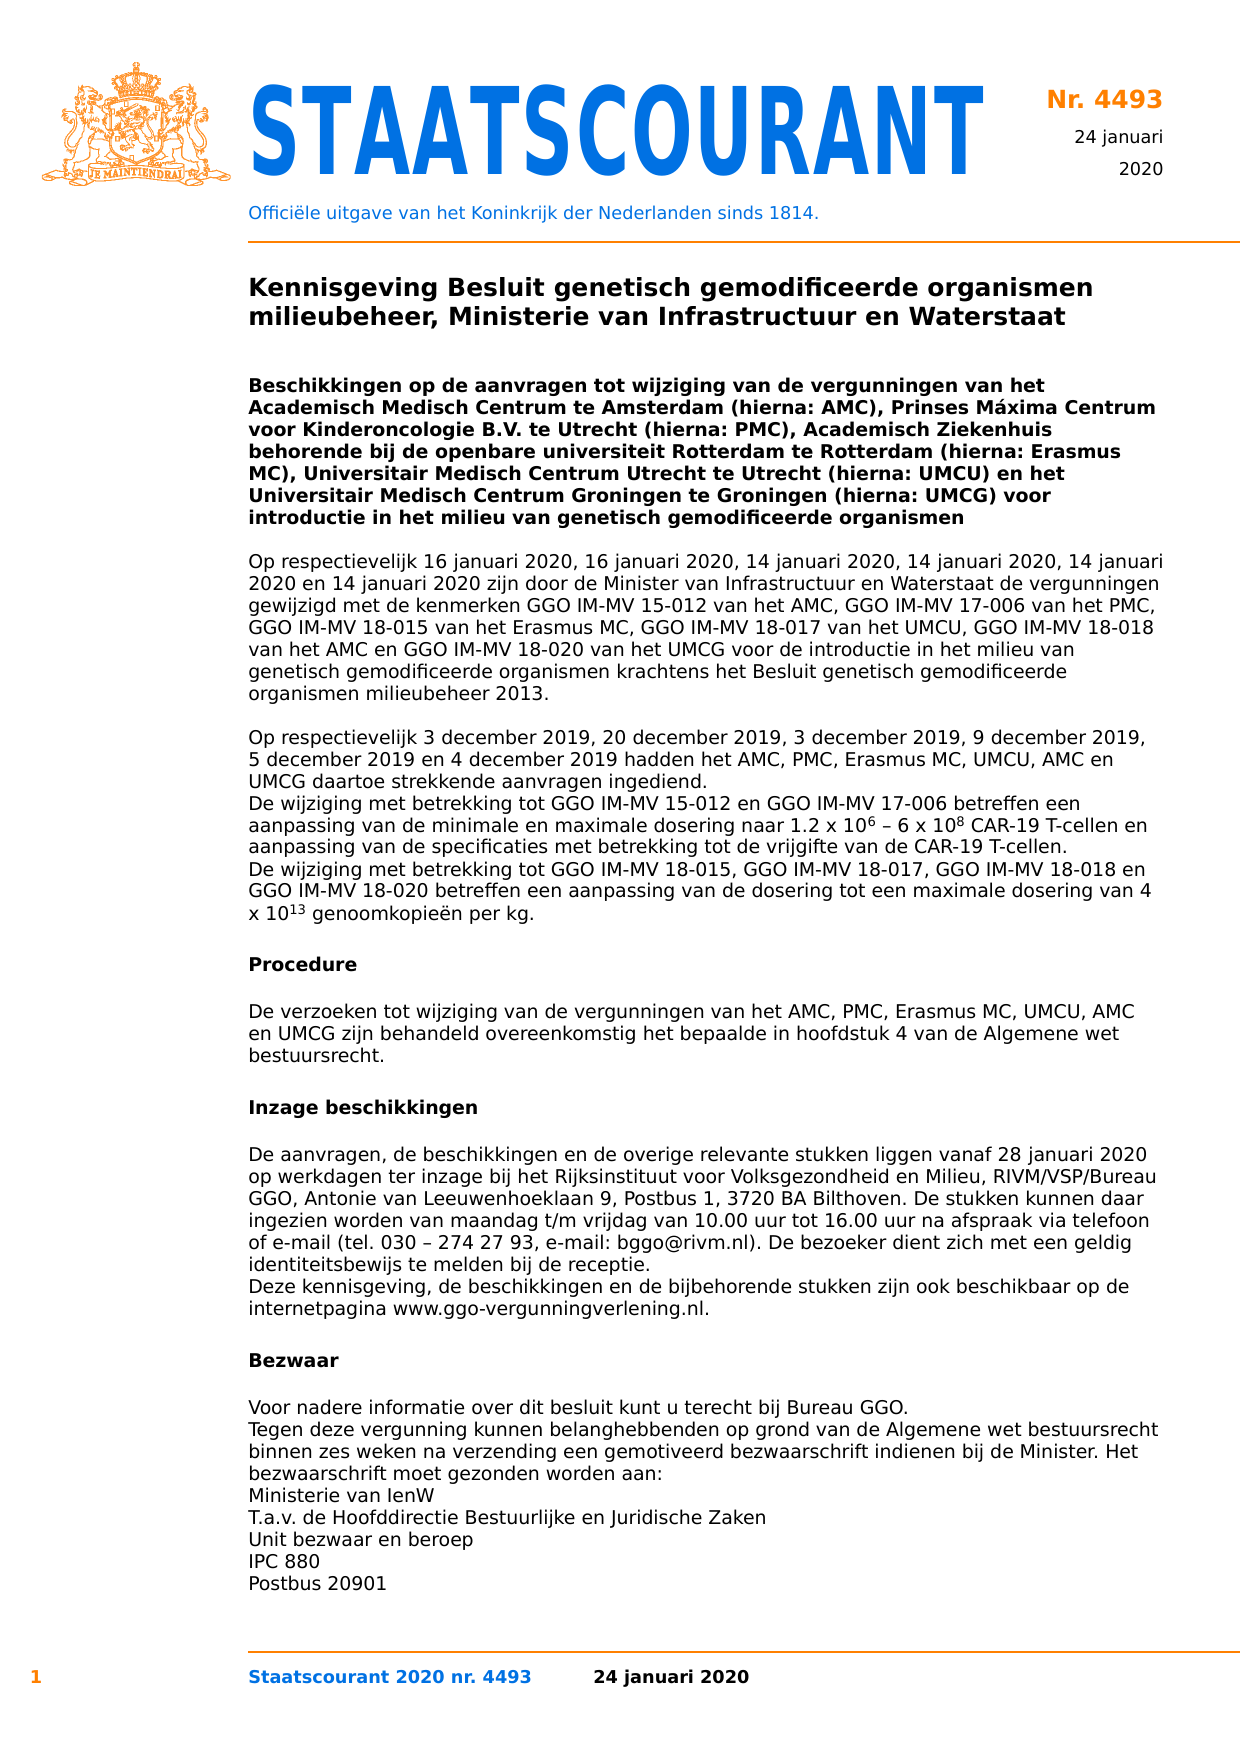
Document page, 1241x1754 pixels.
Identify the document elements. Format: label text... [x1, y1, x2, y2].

text De verzoeken tot wijziging van de vergunningen van het AMC, PMC, Erasmus MC, UMCU, AMC en UMCG zijn behandeld overeenkomstig het bepaalde in hoofdstuk 4 van de Algemene wet bestuursrecht. [248, 1001, 1163, 1067]
picture [41, 62, 231, 186]
text Op respectievelijk 3 december 2019, 20 december 2019, 3 december 2019, 9 december 2019, 5 december 2019 en 4 december 2019 hadden het AMC, PMC, Erasmus MC, UMCU, AMC en UMCG daartoe strekkende aanvragen ingediend. [248, 727, 1163, 792]
text Unit bezwaar en beroep [248, 1529, 1163, 1551]
table_header Nr. 4493 [998, 62, 1240, 121]
subtitle Bezwaar [248, 1350, 1163, 1372]
table_header STAATSCOURANT [248, 62, 998, 203]
subtitle Kennisgeving Besluit genetisch gemodificeerde organismen milieubeheer, Ministerie van Infrastructuur en Waterstaat [248, 273, 1163, 331]
text Ministerie van IenW [248, 1485, 1163, 1507]
table_header [25, 62, 248, 241]
text T.a.v. de Hoofddirectie Bestuurlijke en Juridische Zaken [248, 1507, 1163, 1529]
text De wijziging met betrekking tot GGO IM-MV 18-015, GGO IM-MV 18-017, GGO IM-MV 18-018 en GGO IM-MV 18-020 betreffen een aanpassing van de dosering tot een maximale dosering van 4 x 1013 genoomkopieën per kg. [248, 858, 1163, 924]
subtitle Procedure [248, 954, 1163, 976]
text De wijziging met betrekking tot GGO IM-MV 15-012 en GGO IM-MV 17-006 betreffen een aanpassing van de minimale en maximale dosering naar 1.2 x 106 – 6 x 108 CAR-19 T-cellen en aanpassing van de specificaties met betrekking tot de vrijgifte van de CAR-19 T-cellen. [248, 792, 1163, 858]
text Beschikkingen op de aanvragen tot wijziging van de vergunningen van het Academisch Medisch Centrum te Amsterdam (hierna: AMC), Prinses Máxima Centrum voor Kinderoncologie B.V. te Utrecht (hierna: PMC), Academisch Ziekenhuis behorende bij de openbare universiteit Rotterdam te Rotterdam (hierna: Erasmus MC), Universitair Medisch Centrum Utrecht te Utrecht (hierna: UMCU) en het Universitair Medisch Centrum Groningen te Groningen (hierna: UMCG) voor introductie in het milieu van genetisch gemodificeerde organismen [248, 375, 1163, 529]
text De aanvragen, de beschikkingen en de overige relevante stukken liggen vanaf 28 januari 2020 op werkdagen ter inzage bij het Rijksinstituut voor Volksgezond­heid en Milieu, RIVM/VSP/Bureau GGO, Antonie van Leeuwenhoek­laan 9, Postbus 1, 3720 BA Bilthoven. De stukken kunnen daar ingezien worden van maandag t/m vrijdag van 10.00 uur tot 16.00 uur na afspraak via telefoon of e-mail (tel. 030 – 274 27 93, e-mail: bggo@rivm.nl). De bezoeker dient zich met een geldig identiteitsbewijs te melden bij de receptie. [248, 1144, 1163, 1276]
text IPC 880 [248, 1551, 1163, 1573]
table_cell Officiële uitgave van het Koninkrijk der Nederlanden sinds 1814. [248, 203, 1240, 241]
table_cell 24 januari [998, 121, 1240, 153]
text Tegen deze vergunning kunnen belanghebbenden op grond van de Algemene wet bestuursrecht binnen zes weken na verzending een gemotiveerd bezwaarschrift indienen bij de Minister. Het bezwaarschrift moet gezonden worden aan: [248, 1419, 1163, 1485]
text Deze kennisgeving, de beschikkingen en de bijbehorende stukken zijn ook beschikbaar op de internetpagina www.ggo-vergunningverlening.nl. [248, 1276, 1163, 1320]
table_cell 2020 [998, 153, 1240, 203]
subtitle Inzage beschikkingen [248, 1097, 1163, 1119]
text Op respectievelijk 16 januari 2020, 16 januari 2020, 14 januari 2020, 14 januari 2020, 14 januari 2020 en 14 januari 2020 zijn door de Minister van Infrastructuur en Waterstaat de vergunningen gewijzigd met de kenmerken GGO IM-MV 15-012 van het AMC, GGO IM-MV 17-006 van het PMC, GGO IM-MV 18-015 van het Erasmus MC, GGO IM-MV 18-017 van het UMCU, GGO IM-MV 18-018 van het AMC en GGO IM-MV 18-020 van het UMCG voor de introductie in het milieu van genetisch gemodificeerde organismen krachtens het Besluit genetisch gemodificeerde organismen milieubeheer 2013. [248, 551, 1163, 705]
text Voor nadere informatie over dit besluit kunt u terecht bij Bureau GGO. [248, 1397, 1163, 1419]
text Postbus 20901 [248, 1573, 1163, 1595]
